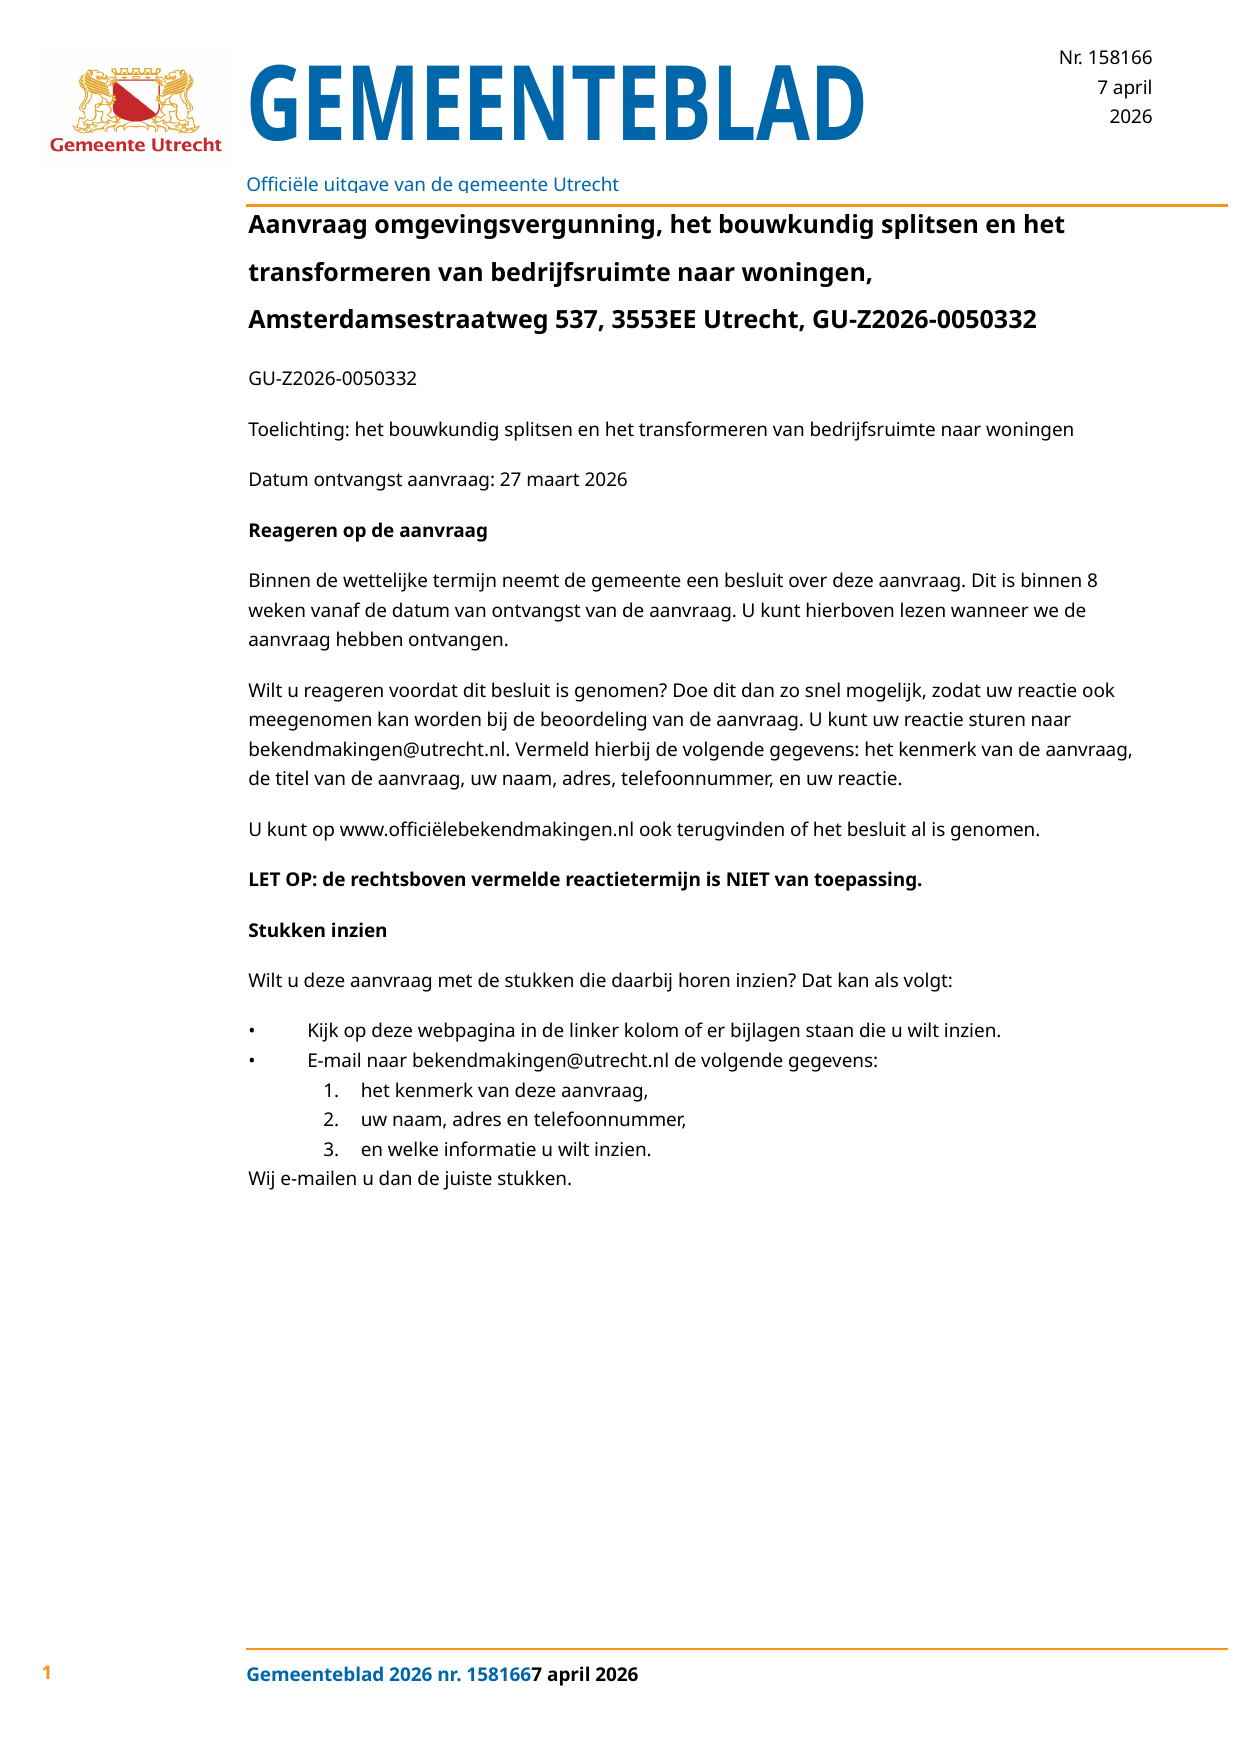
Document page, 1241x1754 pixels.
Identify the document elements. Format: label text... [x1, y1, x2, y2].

text Toelichting: het bouwkundig splitsen en het transformeren van bedrijfsruimte naar woningen [248, 416, 1152, 442]
list Kijk op deze webpagina in de linker kolom of er bijlagen staan die u wilt inzien. [248, 1018, 1152, 1043]
text Datum ontvangst aanvraag: 27 maart 2026 [248, 466, 1152, 492]
text Wilt u reageren voordat dit besluit is genomen? Doe dit dan zo snel mogelijk, zodat uw reactie ook meegenomen kan worden bij de beoordeling van de aanvraag. U kunt uw reactie sturen naar bekendmakingen@utrecht.nl. Vermeld hierbij de volgende gegevens: het kenmerk van de aanvraag, de titel van de aanvraag, uw naam, adres, telefoonnummer, en uw reactie. [248, 677, 1152, 791]
list het kenmerk van deze aanvraag, [323, 1077, 1152, 1102]
list E-mail naar bekendmakingen@utrecht.nl de volgende gegevens: [248, 1047, 1152, 1073]
text U kunt op www.officiëlebekendmakingen.nl ook terugvinden of het besluit al is genomen. [248, 816, 1152, 842]
text Wij e-mailen u dan de juiste stukken. [248, 1166, 1152, 1191]
text LET OP: de rechtsboven vermelde reactietermijn is NIET van toepassing. [248, 866, 1152, 892]
text Stukken inzien [248, 917, 1152, 942]
picture [41, 47, 231, 172]
list uw naam, adres en telefoonnummer, [323, 1106, 1152, 1132]
text Binnen de wettelijke termijn neemt de gemeente een besluit over deze aanvraag. Dit is binnen 8 weken vanaf de datum van ontvangst van de aanvraag. U kunt hierboven lezen wanneer we de aanvraag hebben ontvangen. [248, 567, 1152, 652]
text GU-Z2026-0050332 [248, 366, 1152, 391]
list en welke informatie u wilt inzien. [323, 1136, 1152, 1162]
text Aanvraag omgevingsvergunning, het bouwkundig splitsen en het transformeren van bedrijfsruimte naar woningen, Amsterdamsestraatweg 537, 3553EE Utrecht, GU-Z2026-0050332 [248, 207, 1152, 336]
text Wilt u deze aanvraag met de stukken die daarbij horen inzien? Dat kan als volgt: [248, 967, 1152, 993]
text Reageren op de aanvraag [248, 517, 1152, 542]
